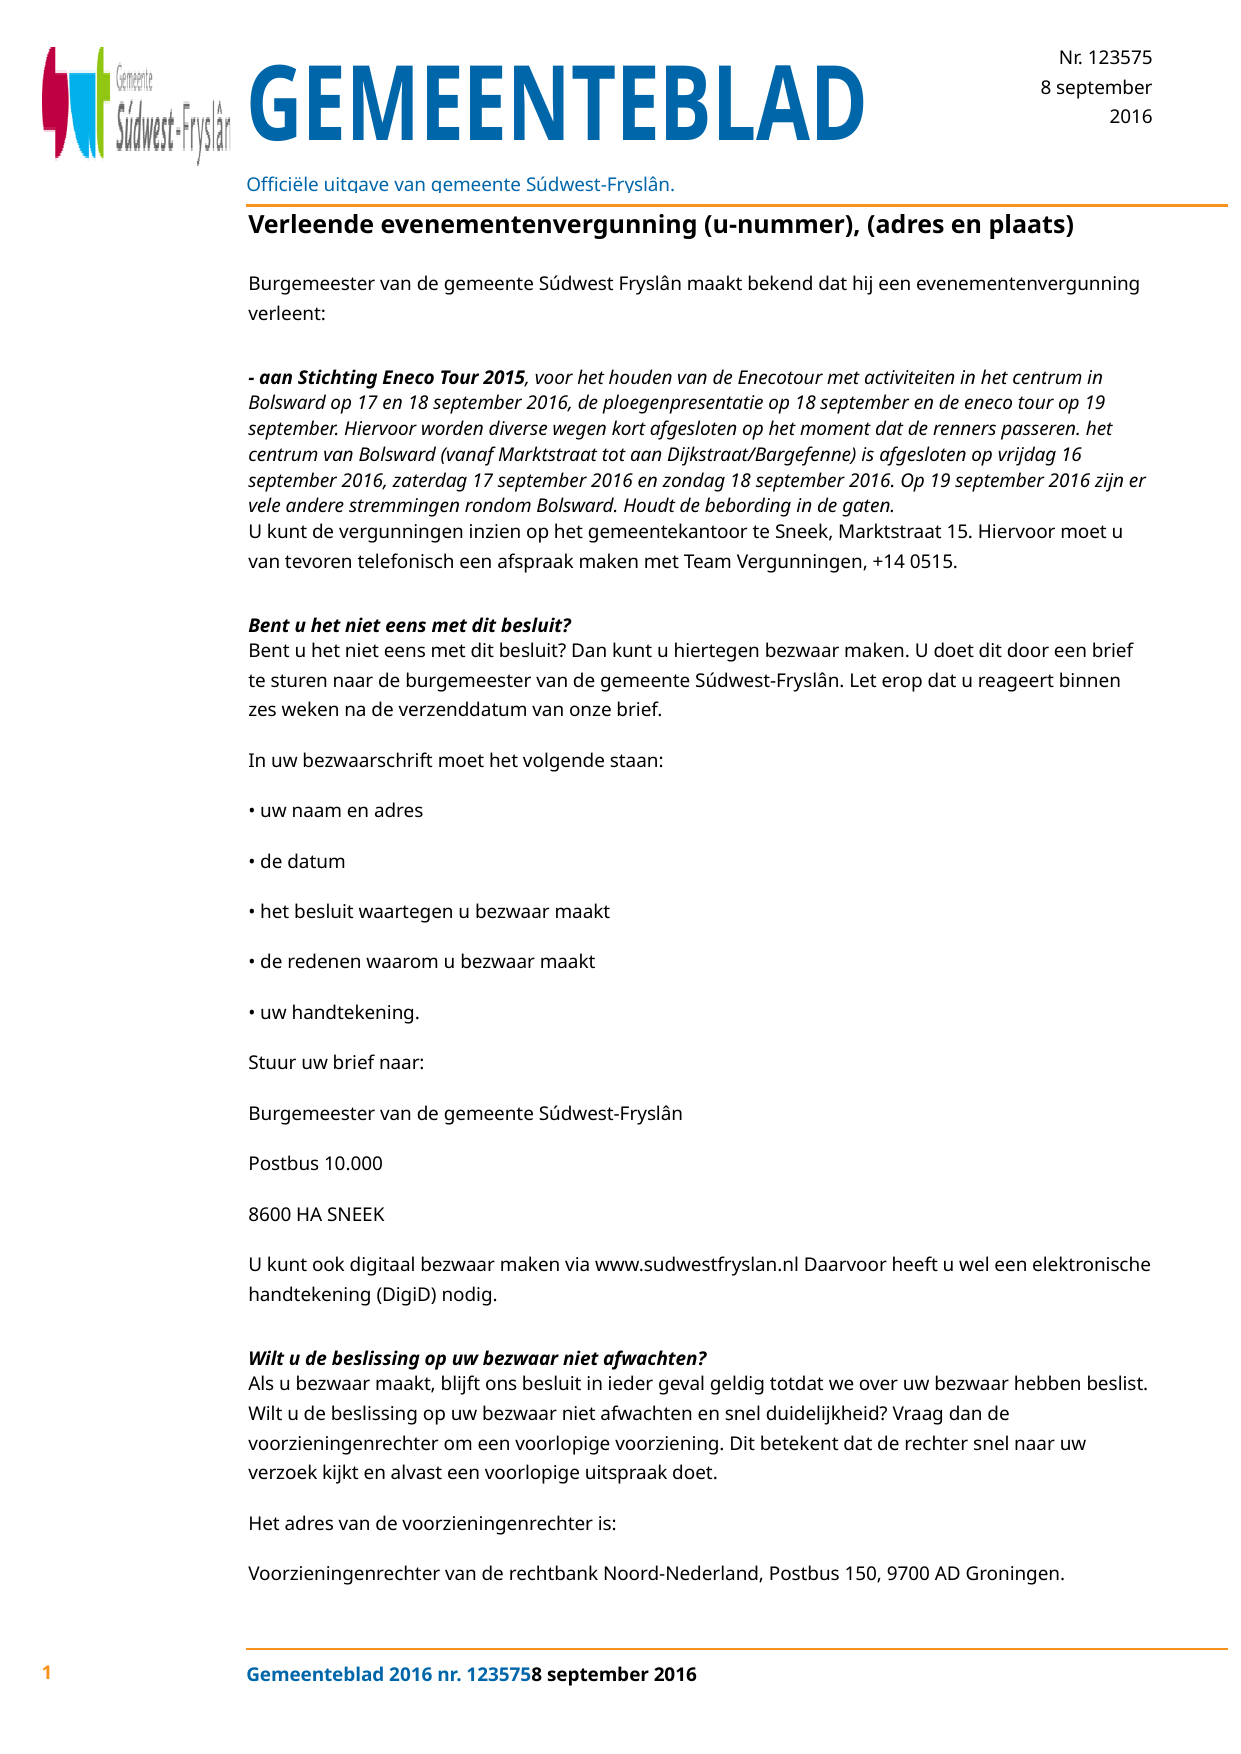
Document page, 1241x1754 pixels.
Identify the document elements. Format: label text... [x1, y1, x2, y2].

text Bent u het niet eens met dit besluit? Dan kunt u hiertegen bezwaar maken. U doet dit door een brief te sturen naar de burgemeester van de gemeente Súdwest-Fryslân. Let erop dat u reageert binnen zes weken na de verzenddatum van onze brief. [248, 637, 1152, 722]
text Wilt u de beslissing op uw bezwaar niet afwachten? [248, 1345, 1152, 1371]
text • het besluit waartegen u bezwaar maakt [248, 898, 1152, 924]
text Verleende evenementenvergunning (u-nummer), (adres en plaats) [248, 207, 1152, 241]
text U kunt ook digitaal bezwaar maken via www.sudwestfryslan.nl Daarvoor heeft u wel een elektronische handtekening (DigiD) nodig. [248, 1251, 1152, 1307]
text 8600 HA SNEEK [248, 1201, 1152, 1227]
text Stuur uw brief naar: [248, 1049, 1152, 1075]
text Voorzieningenrechter van de rechtbank Noord-Nederland, Postbus 150, 9700 AD Groningen. [248, 1560, 1152, 1586]
text Als u bezwaar maakt, blijft ons besluit in ieder geval geldig totdat we over uw bezwaar hebben beslist. Wilt u de beslissing op uw bezwaar niet afwachten en snel duidelijkheid? Vraag dan de voorzieningenrechter om een voorlopige voorziening. Dit betekent dat de rechter snel naar uw verzoek kijkt en alvast een voorlopige uitspraak doet. [248, 1371, 1152, 1485]
text Het adres van de voorzieningenrechter is: [248, 1510, 1152, 1535]
text • de datum [248, 848, 1152, 874]
text In uw bezwaarschrift moet het volgende staan: [248, 747, 1152, 773]
text - aan Stichting Eneco Tour 2015, voor het houden van de Enecotour met activiteiten in het centrum in Bolsward op 17 en 18 september 2016, de ploegenpresentatie op 18 september en de eneco tour op 19 september. Hiervoor worden diverse wegen kort afgesloten op het moment dat de renners passeren. het centrum van Bolsward (vanaf Marktstraat tot aan Dijkstraat/Bargefenne) is afgesloten op vrijdag 16 september 2016, zaterdag 17 september 2016 en zondag 18 september 2016. Op 19 september 2016 zijn er vele andere stremmingen rondom Bolsward. Houdt de bebording in de gaten. [248, 364, 1152, 518]
text U kunt de vergunningen inzien op het gemeentekantoor te Sneek, Marktstraat 15. Hiervoor moet u van tevoren telefonisch een afspraak maken met Team Vergunningen, +14 0515. [248, 518, 1152, 573]
text • uw handtekening. [248, 999, 1152, 1025]
text Burgemeester van de gemeente Súdwest Fryslân maakt bekend dat hij een evenementenvergunning verleent: [248, 270, 1152, 326]
picture [41, 47, 231, 172]
text • de redenen waarom u bezwaar maakt [248, 949, 1152, 974]
text • uw naam en adres [248, 797, 1152, 823]
text Bent u het niet eens met dit besluit? [248, 612, 1152, 637]
text Postbus 10.000 [248, 1150, 1152, 1176]
text Burgemeester van de gemeente Súdwest-Fryslân [248, 1100, 1152, 1126]
